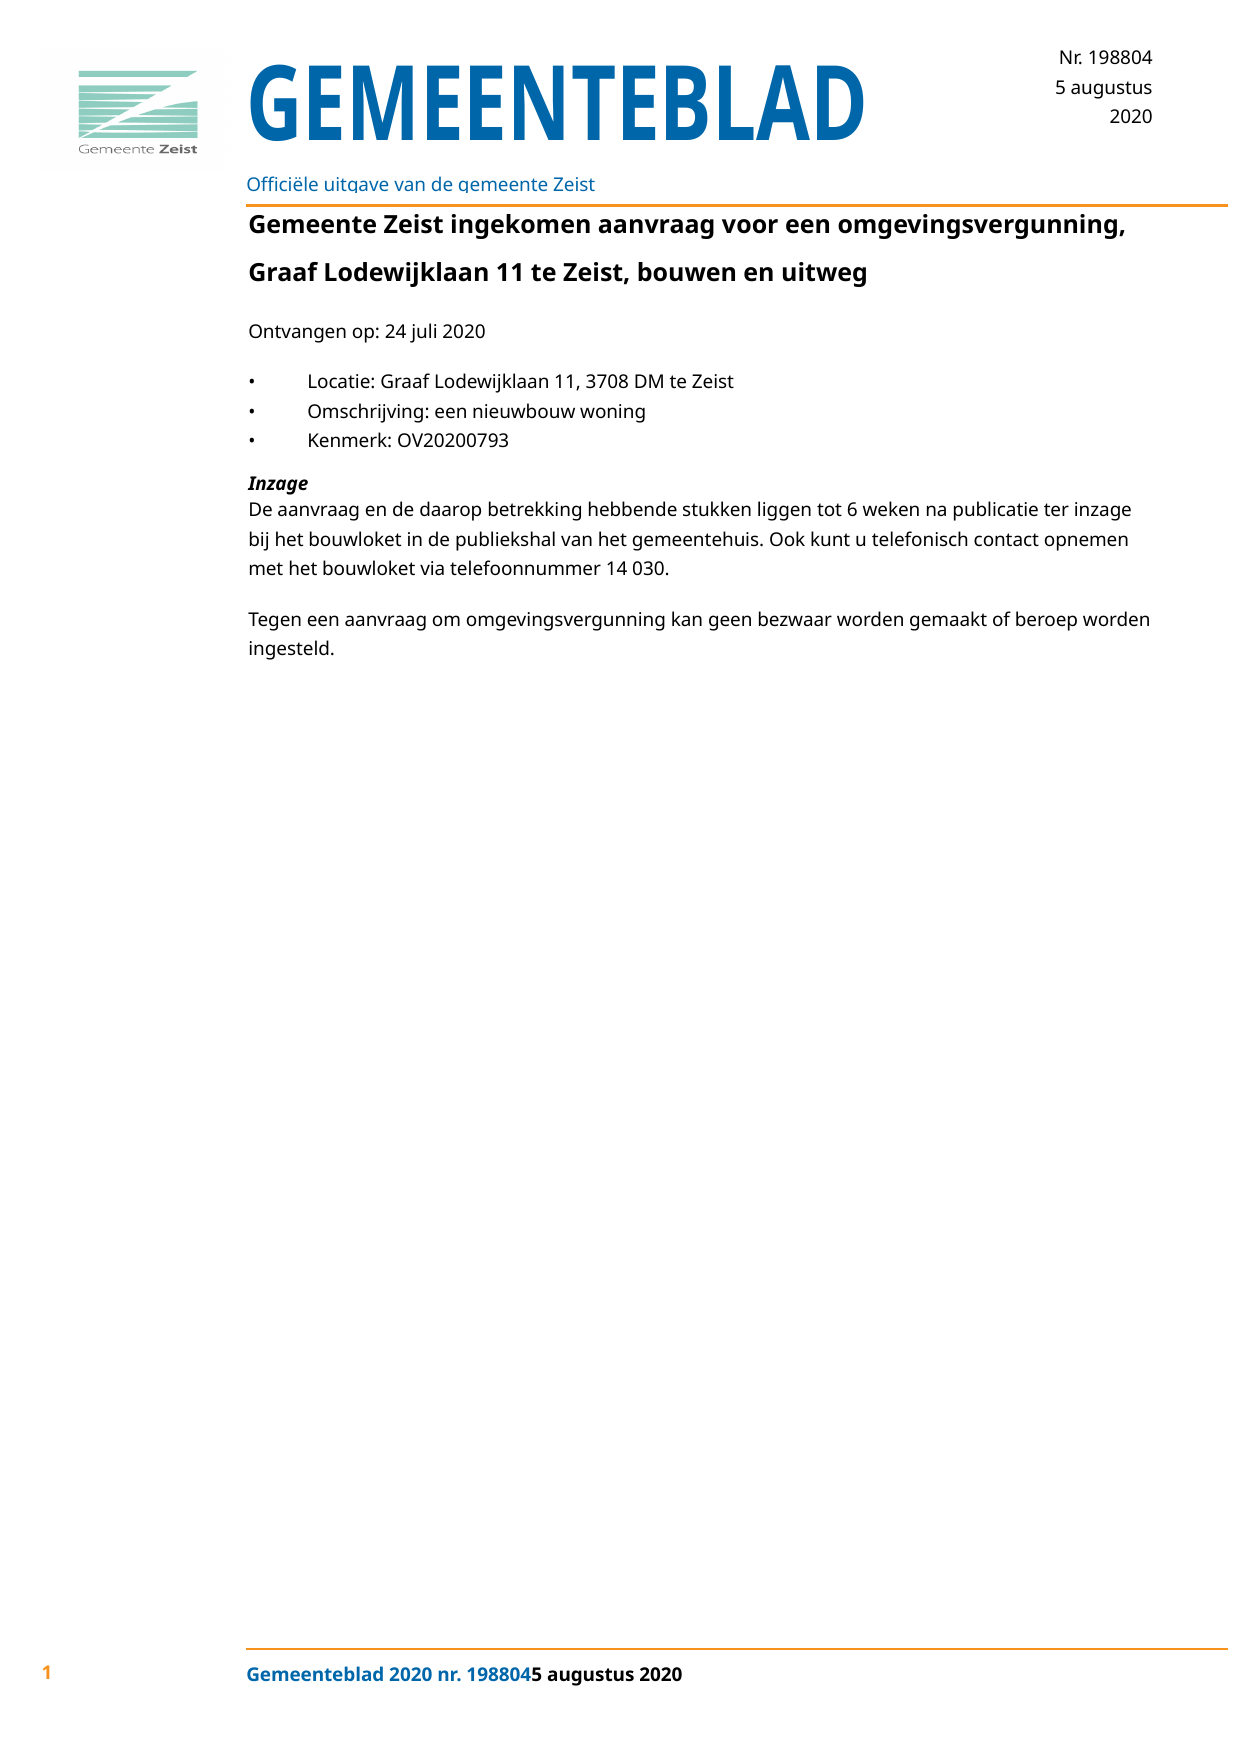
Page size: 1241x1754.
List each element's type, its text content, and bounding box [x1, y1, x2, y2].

text Ontvangen op: 24 juli 2020 [248, 318, 1152, 344]
picture [41, 47, 231, 172]
list Omschrijving: een nieuwbouw woning [248, 398, 1152, 424]
text Inzage [248, 471, 1152, 496]
text Tegen een aanvraag om omgevingsvergunning kan geen bezwaar worden gemaakt of beroep worden ingesteld. [248, 606, 1152, 661]
list Kenmerk: OV20200793 [248, 427, 1152, 453]
text De aanvraag en de daarop betrekking hebbende stukken liggen tot 6 weken na publicatie ter inzage bij het bouwloket in de publiekshal van het gemeentehuis. Ook kunt u telefonisch contact opnemen met het bouwloket via telefoonnummer 14 030. [248, 496, 1152, 581]
list Locatie: Graaf Lodewijklaan 11, 3708 DM te Zeist [248, 368, 1152, 394]
text Gemeente Zeist ingekomen aanvraag voor een omgevingsvergunning, Graaf Lodewijklaan 11 te Zeist, bouwen en uitweg [248, 207, 1152, 288]
